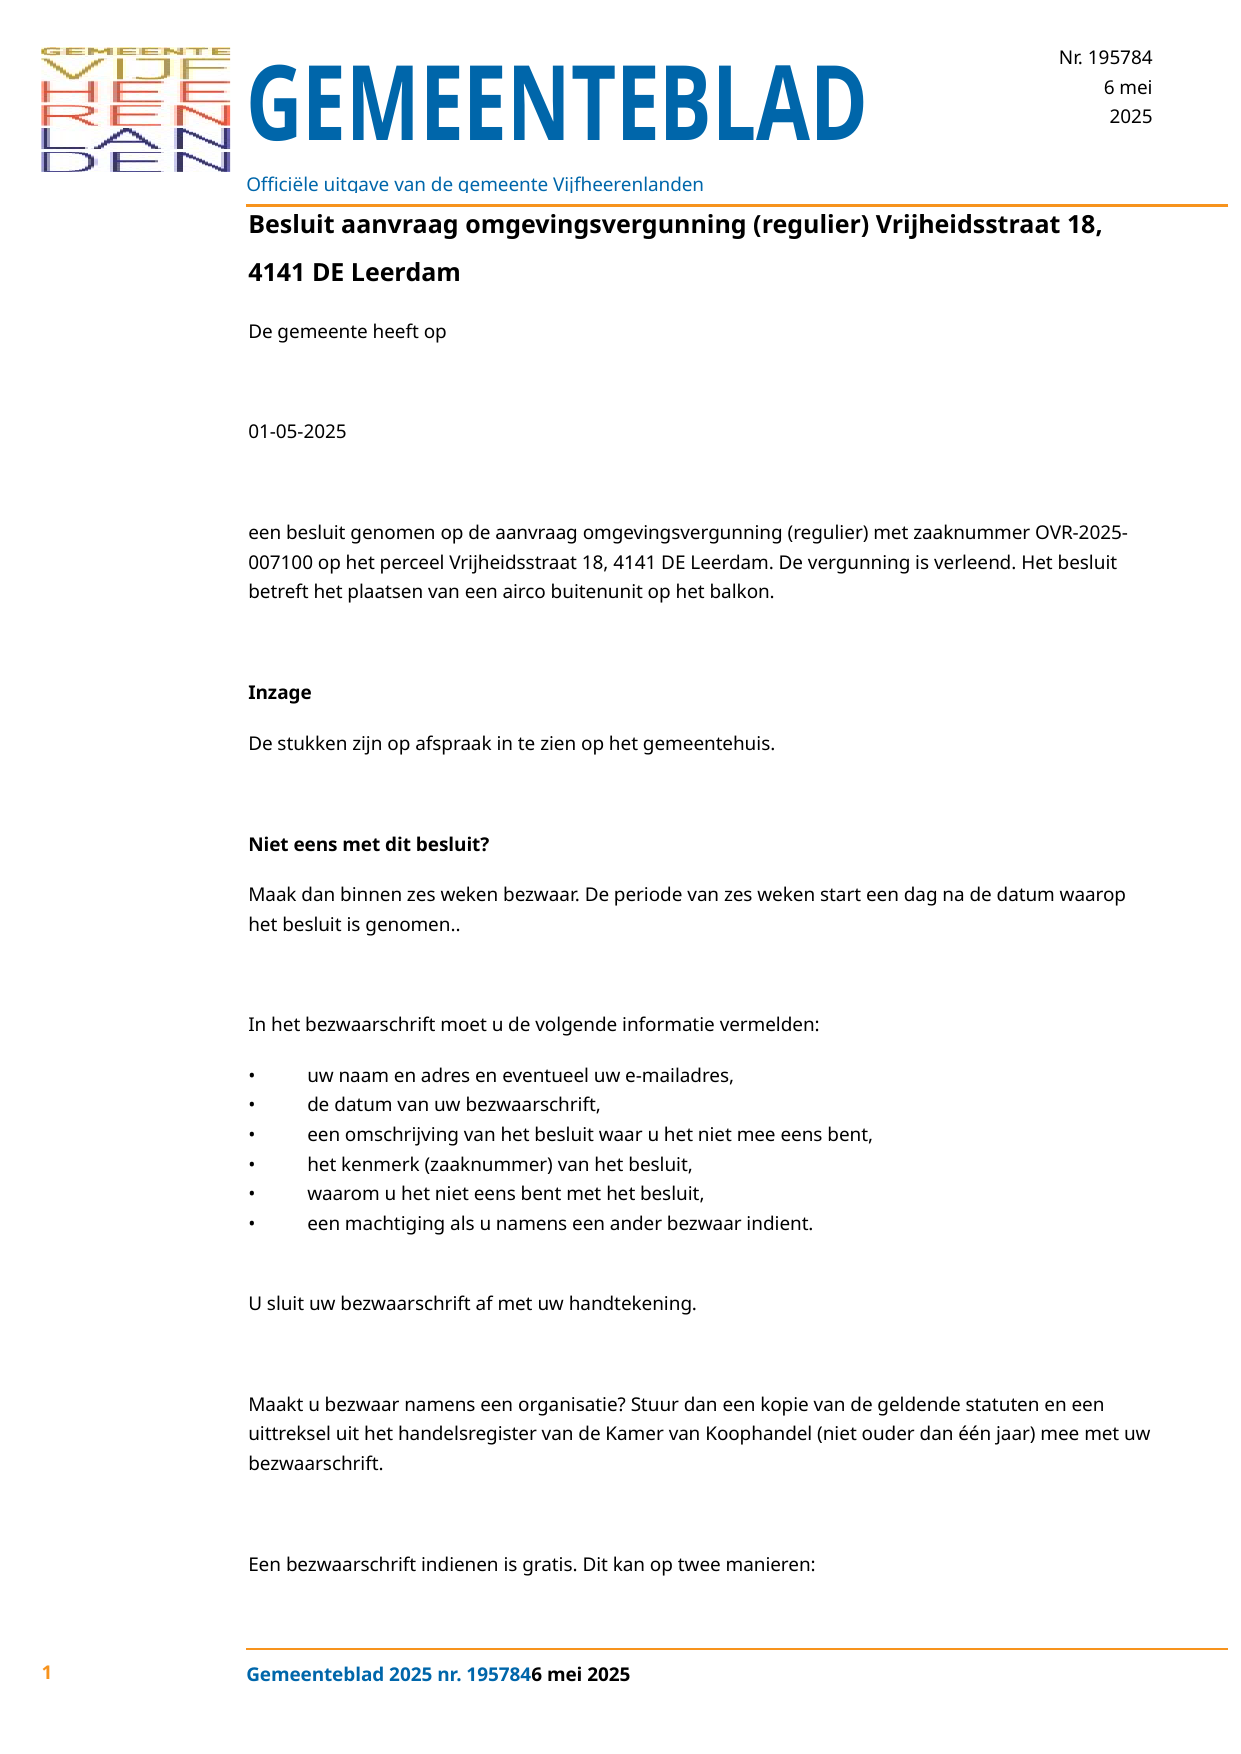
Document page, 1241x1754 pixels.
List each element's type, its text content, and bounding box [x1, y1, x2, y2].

list de datum van uw bezwaarschrift, [248, 1092, 1152, 1117]
text Een bezwaarschrift indienen is gratis. Dit kan op twee manieren: [248, 1551, 1152, 1577]
text Besluit aanvraag omgevingsvergunning (regulier) Vrijheidsstraat 18, 4141 DE Leerdam [248, 207, 1152, 288]
list het kenmerk (zaaknummer) van het besluit, [248, 1151, 1152, 1177]
text Niet eens met dit besluit? [248, 831, 1152, 857]
text Inzage [248, 679, 1152, 705]
picture [41, 47, 231, 172]
list waarom u het niet eens bent met het besluit, [248, 1180, 1152, 1206]
text De stukken zijn op afspraak in te zien op het gemeentehuis. [248, 730, 1152, 756]
list een machtiging als u namens een ander bezwaar indient. [248, 1210, 1152, 1236]
text U sluit uw bezwaarschrift af met uw handtekening. [248, 1290, 1152, 1316]
list een omschrijving van het besluit waar u het niet mee eens bent, [248, 1121, 1152, 1147]
text In het bezwaarschrift moet u de volgende informatie vermelden: [248, 1012, 1152, 1037]
text Maak dan binnen zes weken bezwaar. De periode van zes weken start een dag na de datum waarop het besluit is genomen.. [248, 881, 1152, 937]
text 01-05-2025 [248, 419, 1152, 444]
text een besluit genomen op de aanvraag omgevingsvergunning (regulier) met zaaknummer OVR-2025-007100 op het perceel Vrijheidsstraat 18, 4141 DE Leerdam. De vergunning is verleend. Het besluit betreft het plaatsen van een airco buitenunit op het balkon. [248, 519, 1152, 604]
list uw naam en adres en eventueel uw e-mailadres, [248, 1062, 1152, 1088]
text De gemeente heeft op [248, 318, 1152, 344]
text Maakt u bezwaar namens een organisatie? Stuur dan een kopie van de geldende statuten en een uittreksel uit het handelsregister van de Kamer van Koophandel (niet ouder dan één jaar) mee met uw bezwaarschrift. [248, 1391, 1152, 1476]
